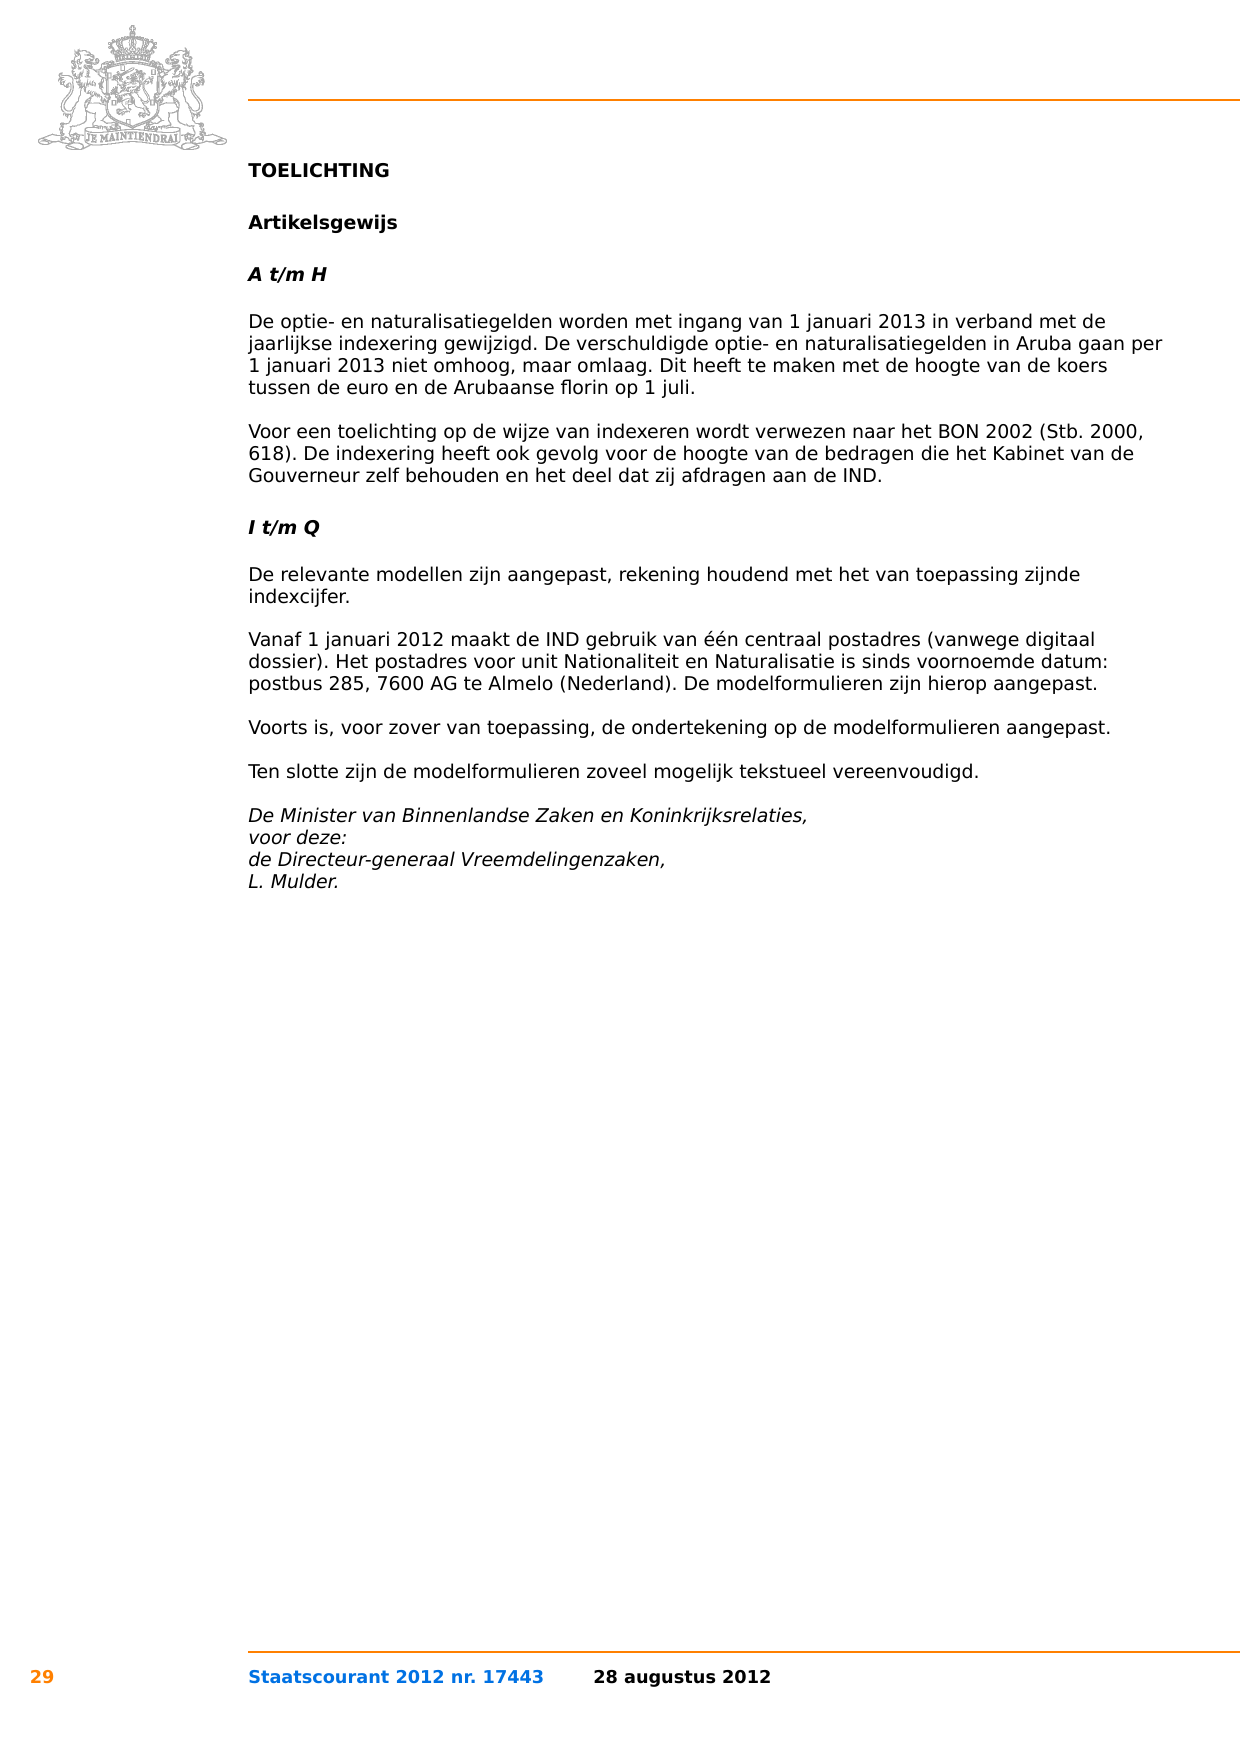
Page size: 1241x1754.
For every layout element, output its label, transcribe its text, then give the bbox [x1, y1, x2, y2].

text De relevante modellen zijn aangepast, rekening houdend met het van toepassing zijnde indexcijfer. [248, 563, 1163, 607]
subtitle TOELICHTING [248, 160, 1163, 182]
text De optie- en naturalisatiegelden worden met ingang van 1 januari 2013 in verband met de jaarlijkse indexering gewijzigd. De verschuldigde optie- en naturalisatiegelden in Aruba gaan per 1 januari 2013 niet omhoog, maar omlaag. Dit heeft te maken met de hoogte van de koers tussen de euro en de Arubaanse florin op 1 juli. [248, 311, 1163, 399]
text Ten slotte zijn de modelformulieren zoveel mogelijk tekstueel vereenvoudigd. [248, 761, 1163, 783]
text Voor een toelichting op de wijze van indexeren wordt verwezen naar het BON 2002 (Stb. 2000, 618). De indexering heeft ook gevolg voor de hoogte van de bedragen die het Kabinet van de Gouverneur zelf behouden en het deel dat zij afdragen aan de IND. [248, 421, 1163, 487]
subtitle A t/m H [248, 264, 1163, 286]
subtitle I t/m Q [248, 517, 1163, 538]
subtitle Artikelsgewijs [248, 212, 1163, 234]
text Voorts is, voor zover van toepassing, de ondertekening op de modelformulieren aangepast. [248, 717, 1163, 739]
picture [38, 25, 227, 150]
text De Minister van Binnenlandse Zaken en Koninkrijksrelaties, voor deze: de Directeur-generaal Vreemdelingenzaken, L. Mulder. [248, 805, 1163, 893]
text Vanaf 1 januari 2012 maakt de IND gebruik van één centraal postadres (vanwege digitaal dossier). Het postadres voor unit Nationaliteit en Naturalisatie is sinds voornoemde datum: postbus 285, 7600 AG te Almelo (Nederland). De modelformulieren zijn hierop aangepast. [248, 629, 1163, 695]
